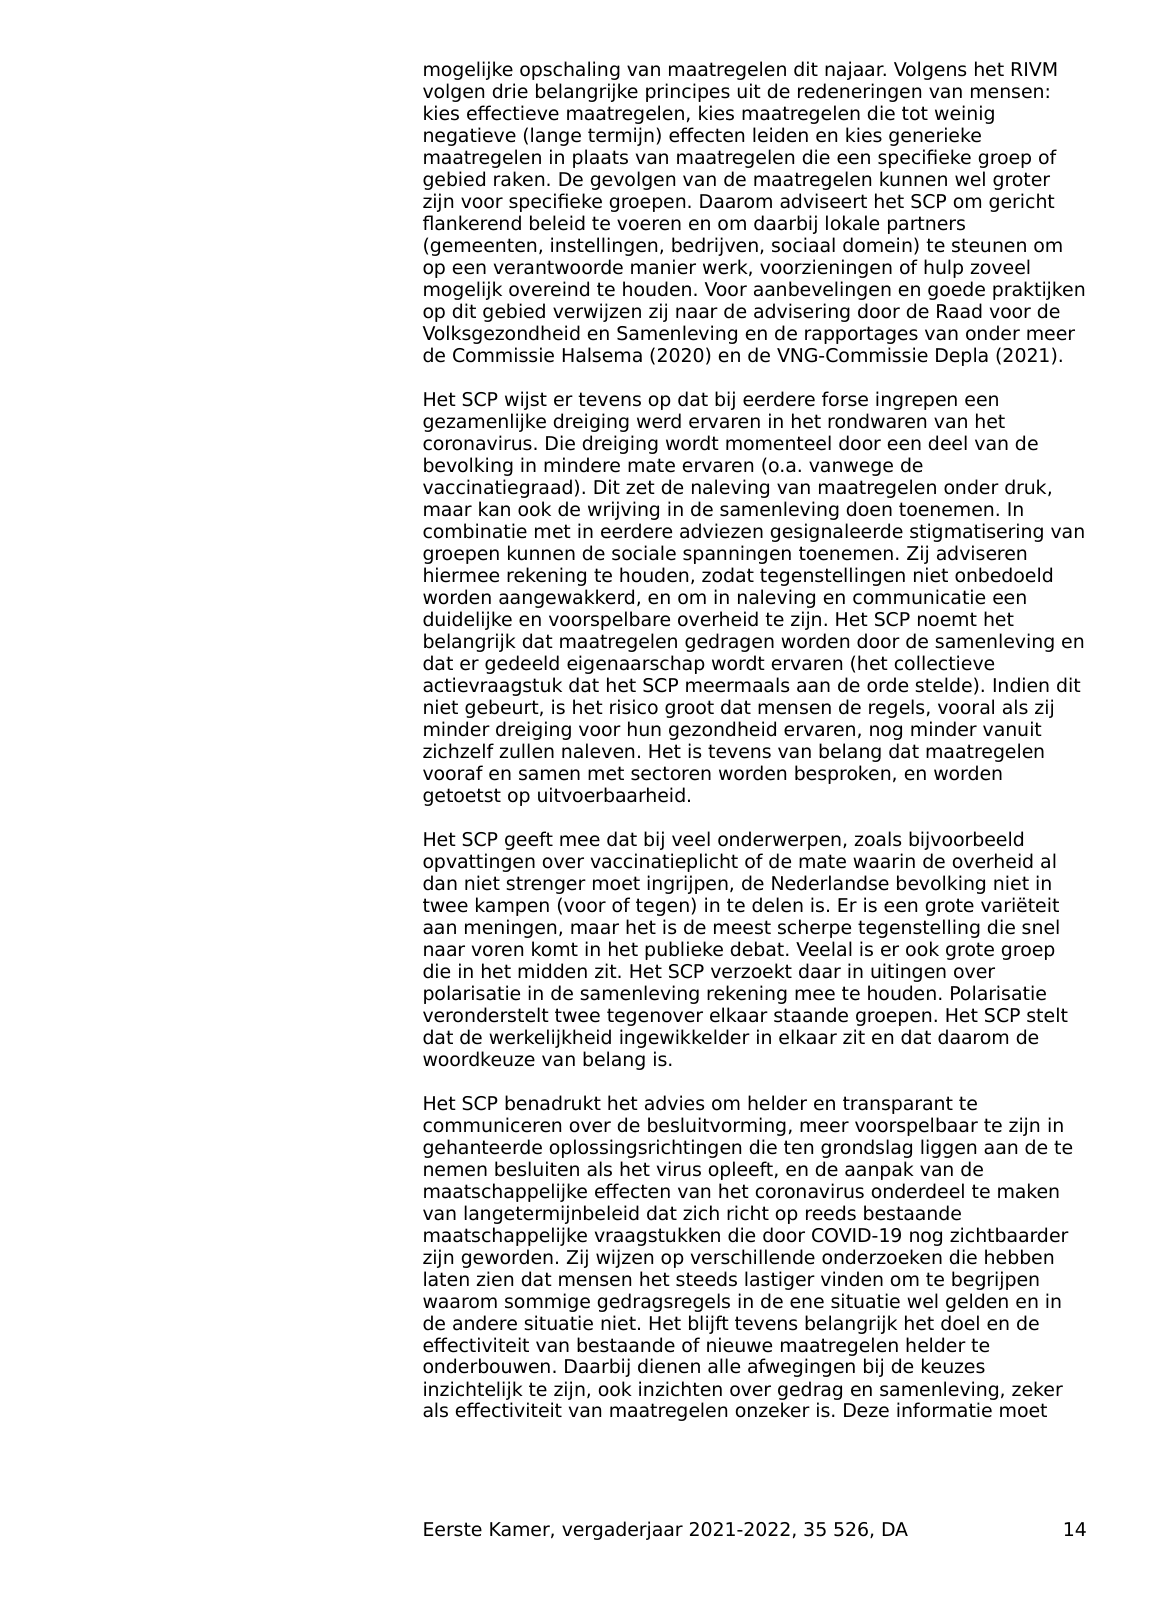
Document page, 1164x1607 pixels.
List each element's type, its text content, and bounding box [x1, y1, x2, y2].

text mogelijke opschaling van maatregelen dit najaar. Volgens het RIVM volgen drie belangrijke principes uit de redeneringen van mensen: kies effectieve maatregelen, kies maatregelen die tot weinig negatieve (lange termijn) effecten leiden en kies generieke maatregelen in plaats van maatregelen die een specifieke groep of gebied raken. De gevolgen van de maatregelen kunnen wel groter zijn voor specifieke groepen. Daarom adviseert het SCP om gericht flankerend beleid te voeren en om daarbij lokale partners (gemeenten, instellingen, bedrijven, sociaal domein) te steunen om op een verantwoorde manier werk, voorzieningen of hulp zoveel mogelijk overeind te houden. Voor aanbevelingen en goede praktijken op dit gebied verwijzen zij naar de advisering door de Raad voor de Volksgezondheid en Samenleving en de rapportages van onder meer de Commissie Halsema (2020) en de VNG-Commissie Depla (2021). [422, 59, 1087, 367]
text Het SCP geeft mee dat bij veel onderwerpen, zoals bijvoorbeeld opvattingen over vaccinatieplicht of de mate waarin de overheid al dan niet strenger moet ingrijpen, de Nederlandse bevolking niet in twee kampen (voor of tegen) in te delen is. Er is een grote variëteit aan meningen, maar het is de meest scherpe tegenstelling die snel naar voren komt in het publieke debat. Veelal is er ook grote groep die in het midden zit. Het SCP verzoekt daar in uitingen over polarisatie in de samenleving rekening mee te houden. Polarisatie veronderstelt twee tegenover elkaar staande groepen. Het SCP stelt dat de werkelijkheid ingewikkelder in elkaar zit en dat daarom de woordkeuze van belang is. [422, 829, 1087, 1071]
text Het SCP wijst er tevens op dat bij eerdere forse ingrepen een gezamenlijke dreiging werd ervaren in het rondwaren van het coronavirus. Die dreiging wordt momenteel door een deel van de bevolking in mindere mate ervaren (o.a. vanwege de vaccinatiegraad). Dit zet de naleving van maatregelen onder druk, maar kan ook de wrijving in de samenleving doen toenemen. In combinatie met in eerdere adviezen gesignaleerde stigmatisering van groepen kunnen de sociale spanningen toenemen. Zij adviseren hiermee rekening te houden, zodat tegenstellingen niet onbedoeld worden aangewakkerd, en om in naleving en communicatie een duidelijke en voorspelbare overheid te zijn. Het SCP noemt het belangrijk dat maatregelen gedragen worden door de samenleving en dat er gedeeld eigenaarschap wordt ervaren (het collectieve actievraagstuk dat het SCP meermaals aan de orde stelde). Indien dit niet gebeurt, is het risico groot dat mensen de regels, vooral als zij minder dreiging voor hun gezondheid ervaren, nog minder vanuit zichzelf zullen naleven. Het is tevens van belang dat maatregelen vooraf en samen met sectoren worden besproken, en worden getoetst op uitvoerbaarheid. [422, 389, 1087, 807]
text Het SCP benadrukt het advies om helder en transparant te communiceren over de besluitvorming, meer voorspelbaar te zijn in gehanteerde oplossingsrichtingen die ten grondslag liggen aan de te nemen besluiten als het virus opleeft, en de aanpak van de maatschappelijke effecten van het coronavirus onderdeel te maken van langetermijnbeleid dat zich richt op reeds bestaande maatschappelijke vraagstukken die door COVID-19 nog zichtbaarder zijn geworden. Zij wijzen op verschillende onderzoeken die hebben laten zien dat mensen het steeds lastiger vinden om te begrijpen waarom sommige gedragsregels in de ene situatie wel gelden en in de andere situatie niet. Het blijft tevens belangrijk het doel en de effectiviteit van bestaande of nieuwe maatregelen helder te onderbouwen. Daarbij dienen alle afwegingen bij de keuzes inzichtelijk te zijn, ook inzichten over gedrag en samenleving, zeker als effectiviteit van maatregelen onzeker is. Deze informatie moet [422, 1093, 1087, 1422]
